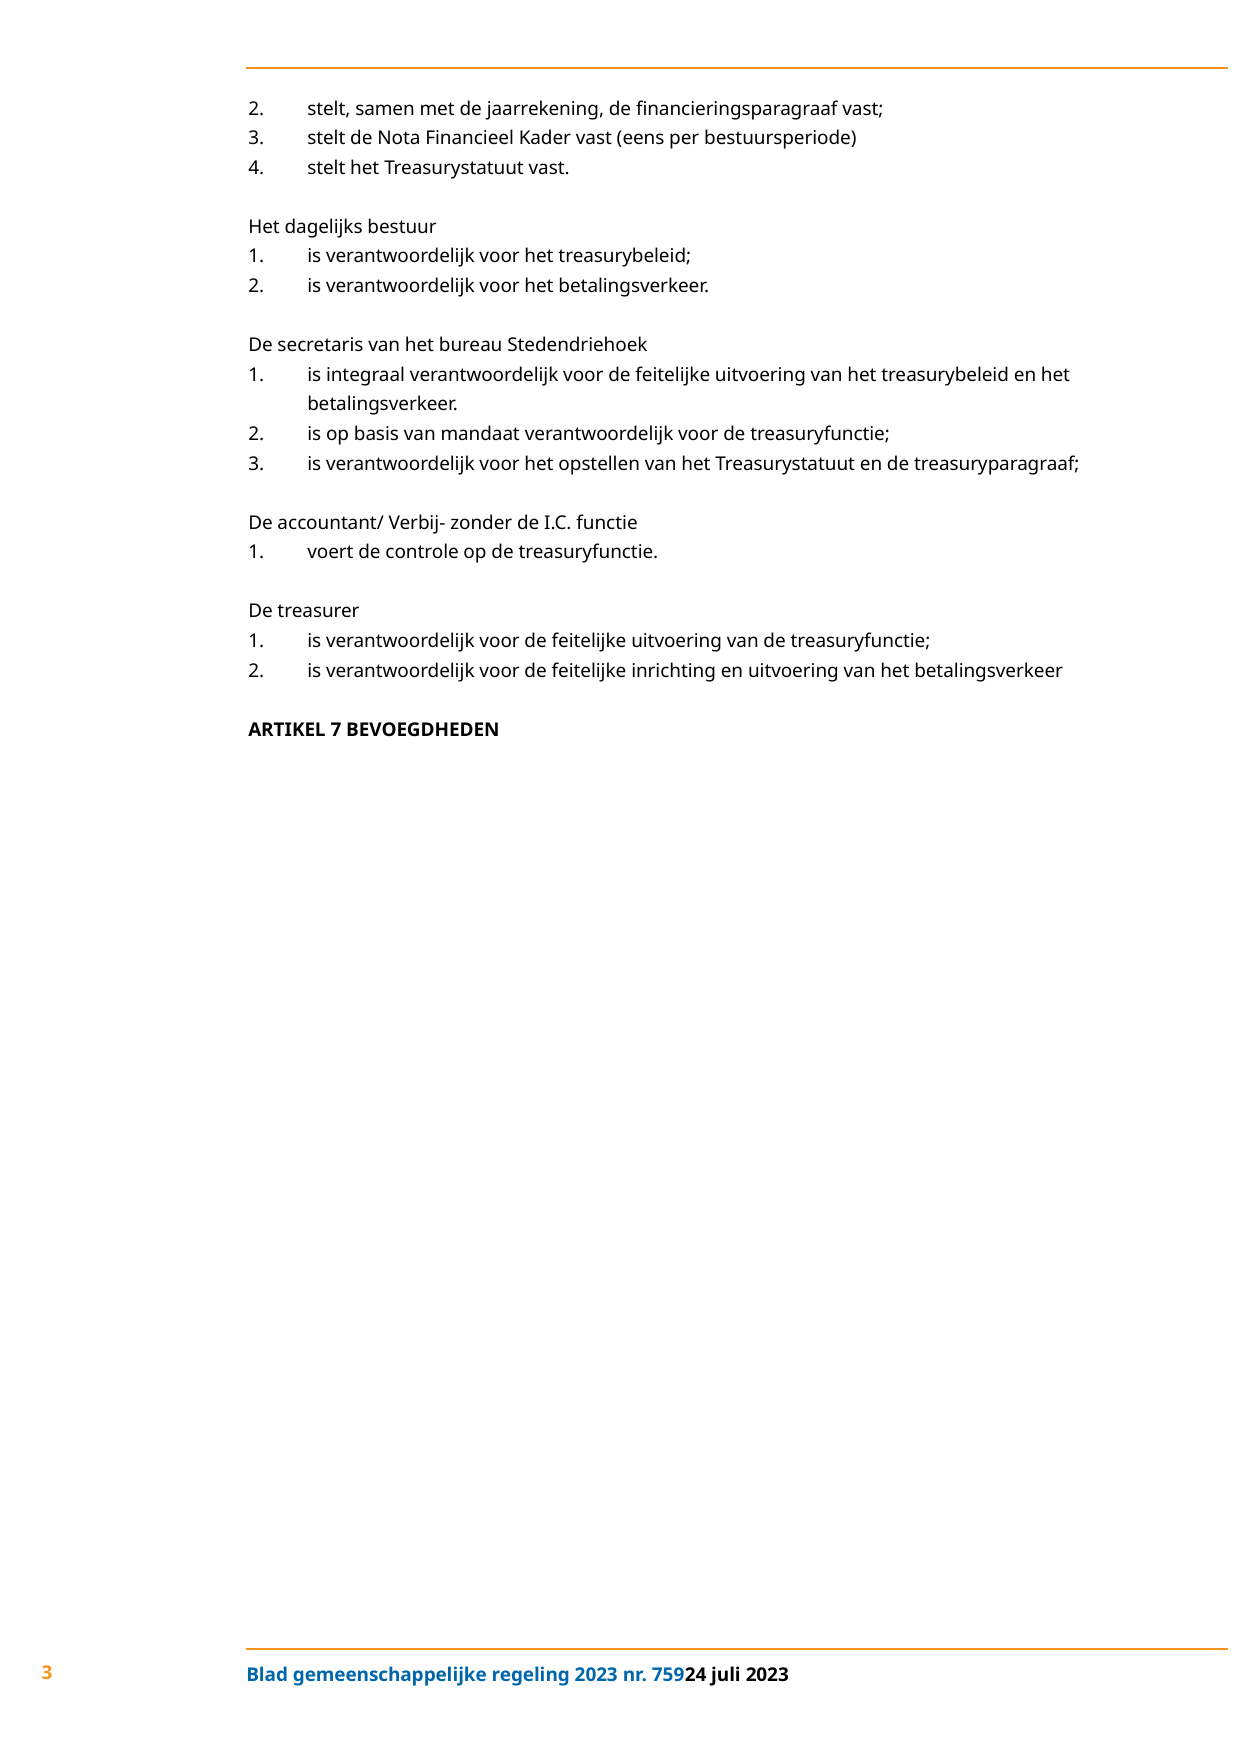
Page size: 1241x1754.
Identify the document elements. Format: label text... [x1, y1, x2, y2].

list stelt, samen met de jaarrekening, de financieringsparagraaf vast; [248, 95, 1152, 121]
picture [41, 47, 231, 172]
list is verantwoordelijk voor het opstellen van het Treasurystatuut en de treasuryparagraaf; [248, 450, 1152, 476]
list is verantwoordelijk voor het treasurybeleid; [248, 243, 1152, 268]
list voert de controle op de treasuryfunctie. [248, 538, 1152, 564]
list is verantwoordelijk voor de feitelijke inrichting en uitvoering van het betalingsverkeer [248, 657, 1152, 683]
list stelt de Nota Financieel Kader vast (eens per bestuursperiode) [248, 124, 1152, 150]
list is verantwoordelijk voor de feitelijke uitvoering van de treasuryfunctie; [248, 627, 1152, 653]
text De treasurer [248, 598, 1152, 623]
text Het dagelijks bestuur [248, 213, 1152, 239]
list is verantwoordelijk voor het betalingsverkeer. [248, 272, 1152, 298]
list is op basis van mandaat verantwoordelijk voor de treasuryfunctie; [248, 420, 1152, 446]
text De accountant/ Verbij- zonder de I.C. functie [248, 509, 1152, 535]
text ARTIKEL 7 BEVOEGDHEDEN [248, 716, 1152, 742]
list is integraal verantwoordelijk voor de feitelijke uitvoering van het treasurybeleid en het betalingsverkeer. [248, 361, 1152, 416]
list stelt het Treasurystatuut vast. [248, 154, 1152, 180]
text De secretaris van het bureau Stedendriehoek [248, 331, 1152, 357]
